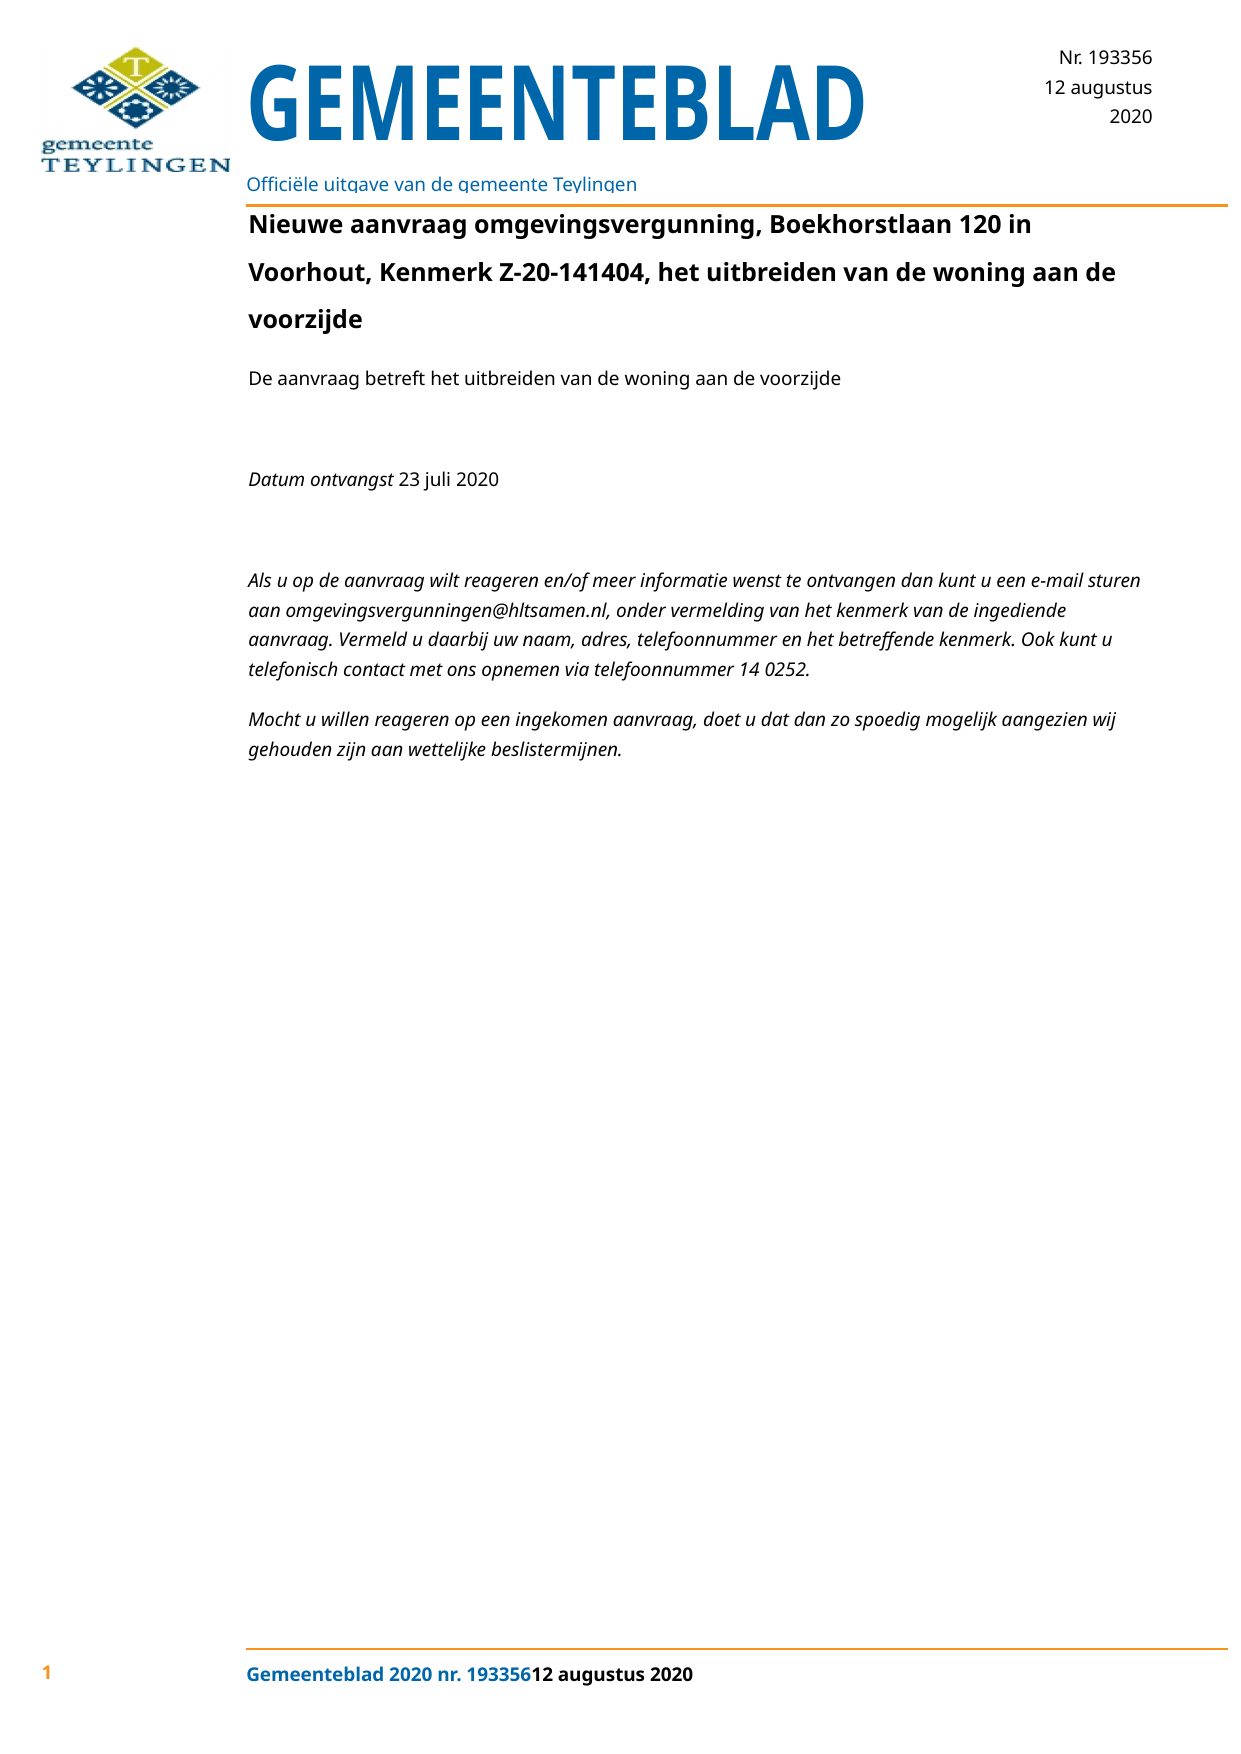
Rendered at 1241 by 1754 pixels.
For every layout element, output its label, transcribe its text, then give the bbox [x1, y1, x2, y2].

picture [41, 47, 231, 172]
text Datum ontvangst 23 juli 2020 [248, 466, 1152, 492]
text Nieuwe aanvraag omgevingsvergunning, Boekhorstlaan 120 in Voorhout, Kenmerk Z-20-141404, het uitbreiden van de woning aan de voorzijde [248, 207, 1152, 336]
text Mocht u willen reageren op een ingekomen aanvraag, doet u dat dan zo spoedig mogelijk aangezien wij gehouden zijn aan wettelijke beslistermijnen. [248, 706, 1152, 762]
text Als u op de aanvraag wilt reageren en/of meer informatie wenst te ontvangen dan kunt u een e-mail sturen aan omgevingsvergunningen@hltsamen.nl, onder vermelding van het kenmerk van de ingediende aanvraag. Vermeld u daarbij uw naam, adres, telefoonnummer en het betreffende kenmerk. Ook kunt u telefonisch contact met ons opnemen via telefoonnummer 14 0252. [248, 567, 1152, 682]
text De aanvraag betreft het uitbreiden van de woning aan de voorzijde [248, 366, 1152, 391]
